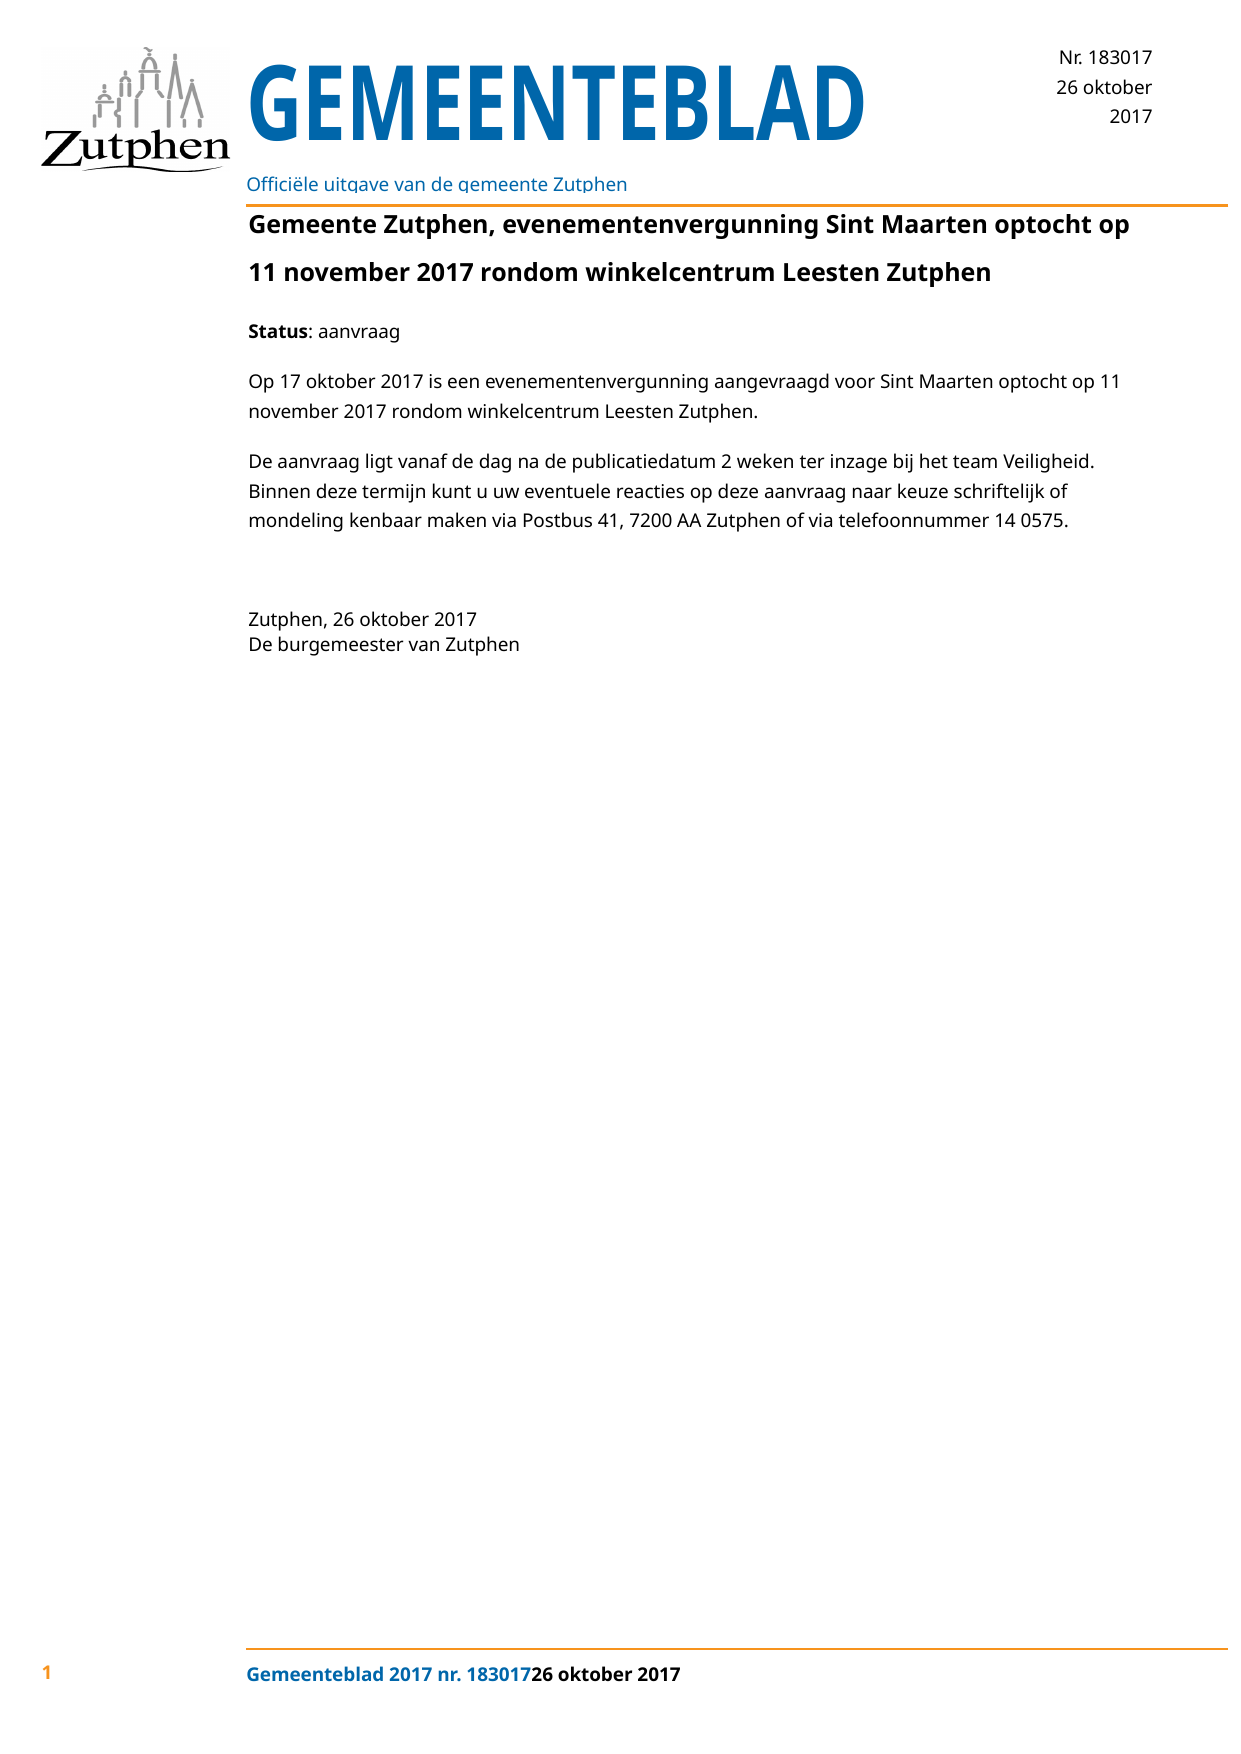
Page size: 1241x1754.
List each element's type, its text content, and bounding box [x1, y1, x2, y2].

text Op 17 oktober 2017 is een evenementenvergunning aangevraagd voor Sint Maarten optocht op 11 november 2017 rondom winkelcentrum Leesten Zutphen. [248, 368, 1152, 424]
picture [41, 47, 231, 172]
text Status: aanvraag [248, 318, 1152, 344]
text Gemeente Zutphen, evenementenvergunning Sint Maarten optocht op 11 november 2017 rondom winkelcentrum Leesten Zutphen [248, 207, 1152, 288]
text De aanvraag ligt vanaf de dag na de publicatiedatum 2 weken ter inzage bij het team Veiligheid. Binnen deze termijn kunt u uw eventuele reacties op deze aanvraag naar keuze schriftelijk of mondeling kenbaar maken via Postbus 41, 7200 AA Zutphen of via telefoonnummer 14 0575. [248, 448, 1152, 533]
text Zutphen, 26 oktober 2017 [248, 606, 1152, 631]
text De burgemeester van Zutphen [248, 631, 1152, 657]
